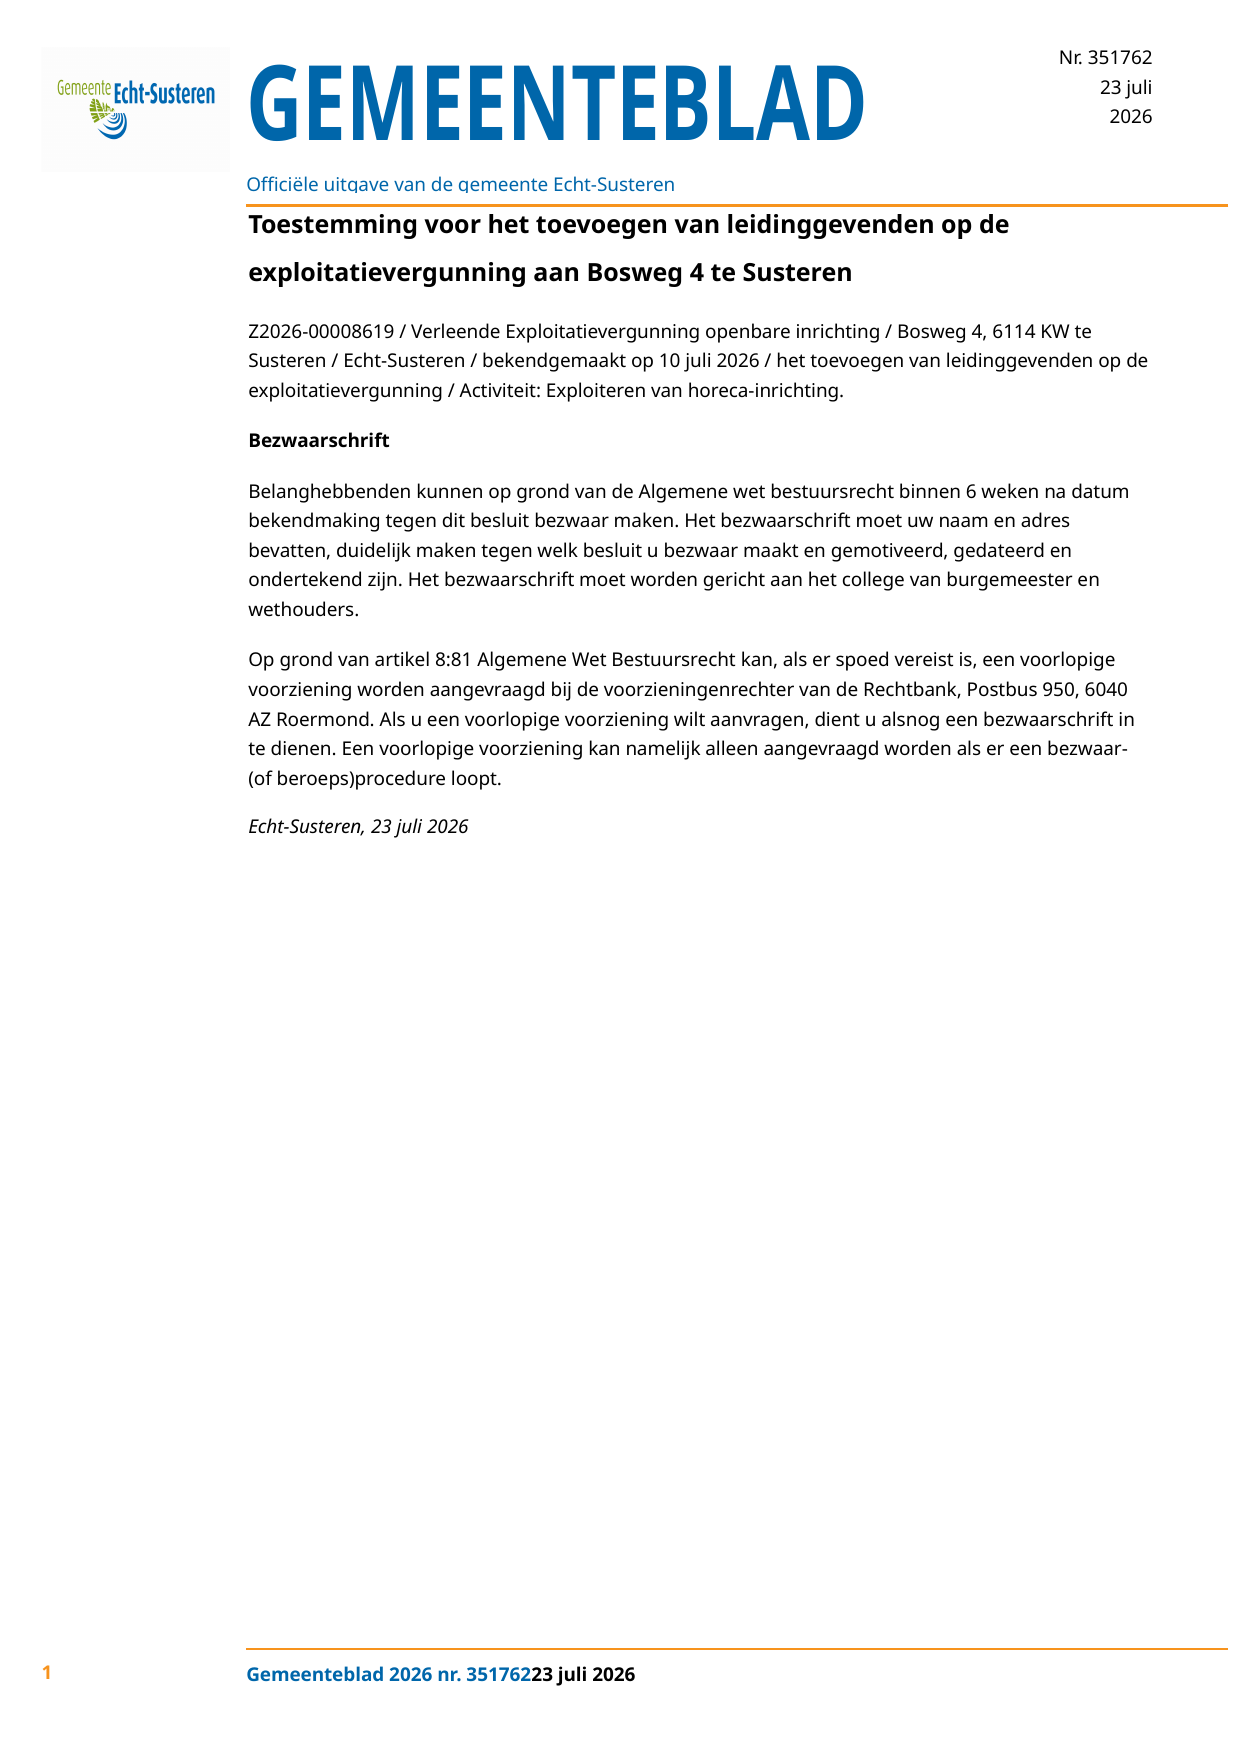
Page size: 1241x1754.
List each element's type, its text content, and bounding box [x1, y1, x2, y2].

text Echt-Susteren, 23 juli 2026 [248, 813, 1152, 838]
text Z2026-00008619 / Verleende Exploitatievergunning openbare inrichting / Bosweg 4, 6114 KW te Susteren / Echt-Susteren / bekendgemaakt op 10 juli 2026 / het toevoegen van leidinggevenden op de exploitatievergunning / Activiteit: Exploiteren van horeca-inrichting. [248, 318, 1152, 403]
text Op grond van artikel 8:81 Algemene Wet Bestuursrecht kan, als er spoed vereist is, een voorlopige voorziening worden aangevraagd bij de voorzieningenrechter van de Rechtbank, Postbus 950, 6040 AZ Roermond. Als u een voorlopige voorziening wilt aanvragen, dient u alsnog een bezwaarschrift in te dienen. Een voorlopige voorziening kan namelijk alleen aangevraagd worden als er een bezwaar- (of beroeps)procedure loopt. [248, 647, 1152, 791]
text Toestemming voor het toevoegen van leidinggevenden op de exploitatievergunning aan Bosweg 4 te Susteren [248, 207, 1152, 288]
text Bezwaarschrift [248, 427, 1152, 453]
text Belanghebbenden kunnen op grond van de Algemene wet bestuursrecht binnen 6 weken na datum bekendmaking tegen dit besluit bezwaar maken. Het bezwaarschrift moet uw naam en adres bevatten, duidelijk maken tegen welk besluit u bezwaar maakt en gemotiveerd, gedateerd en ondertekend zijn. Het bezwaarschrift moet worden gericht aan het college van burgemeester en wethouders. [248, 478, 1152, 622]
picture [41, 47, 231, 172]
